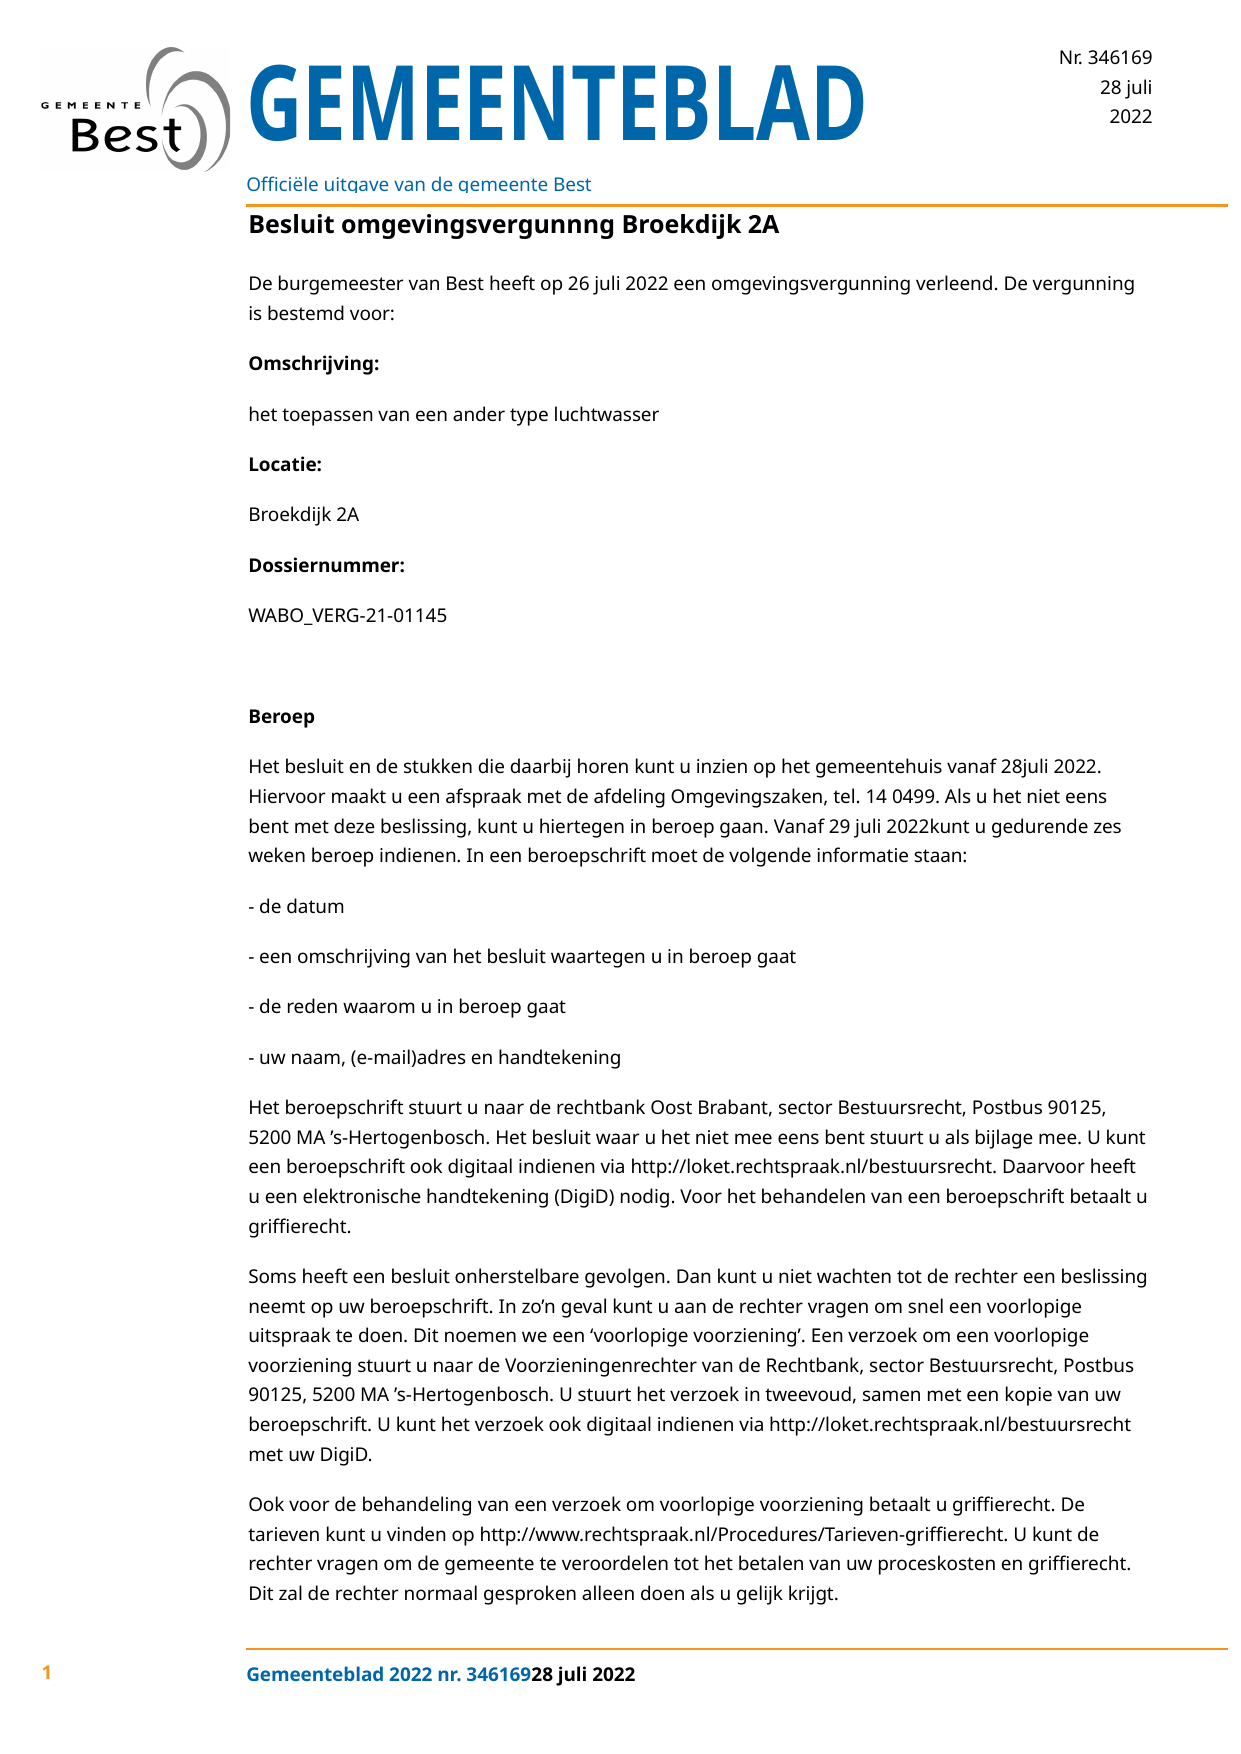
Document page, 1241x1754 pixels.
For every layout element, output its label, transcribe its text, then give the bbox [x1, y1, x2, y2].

text WABO_VERG-21-01145 [248, 602, 1152, 628]
text - uw naam, (e-mail)adres en handtekening [248, 1044, 1152, 1070]
picture [41, 47, 231, 172]
text - de datum [248, 893, 1152, 918]
text het toepassen van een ander type luchtwasser [248, 401, 1152, 426]
text Ook voor de behandeling van een verzoek om voorlopige voorziening betaalt u griffierecht. De tarieven kunt u vinden op http://www.rechtspraak.nl/Procedures/Tarieven-griffierecht. U kunt de rechter vragen om de gemeente te veroordelen tot het betalen van uw proceskosten en griffierecht. Dit zal de rechter normaal gesproken alleen doen als u gelijk krijgt. [248, 1491, 1152, 1606]
text - een omschrijving van het besluit waartegen u in beroep gaat [248, 943, 1152, 969]
text Omschrijving: [248, 350, 1152, 376]
text Het besluit en de stukken die daarbij horen kunt u inzien op het gemeentehuis vanaf 28juli 2022. Hiervoor maakt u een afspraak met de afdeling Omgevingszaken, tel. 14 0499. Als u het niet eens bent met deze beslissing, kunt u hiertegen in beroep gaan. Vanaf 29 juli 2022kunt u gedurende zes weken beroep indienen. In een beroepschrift moet de volgende informatie staan: [248, 754, 1152, 868]
text Locatie: [248, 451, 1152, 477]
text - de reden waarom u in beroep gaat [248, 994, 1152, 1019]
text Soms heeft een besluit onherstelbare gevolgen. Dan kunt u niet wachten tot de rechter een beslissing neemt op uw beroepschrift. In zo’n geval kunt u aan de rechter vragen om snel een voorlopige uitspraak te doen. Dit noemen we een ‘voorlopige voorziening’. Een verzoek om een voorlopige voorziening stuurt u naar de Voorzieningenrechter van de Rechtbank, sector Bestuursrecht, Postbus 90125, 5200 MA ’s-Hertogenbosch. U stuurt het verzoek in tweevoud, samen met een kopie van uw beroepschrift. U kunt het verzoek ook digitaal indienen via http://loket.rechtspraak.nl/bestuursrecht met uw DigiD. [248, 1263, 1152, 1466]
text Besluit omgevingsvergunnng Broekdijk 2A [248, 207, 1152, 241]
text Het beroepschrift stuurt u naar de rechtbank Oost Brabant, sector Bestuursrecht, Postbus 90125, 5200 MA ’s-Hertogenbosch. Het besluit waar u het niet mee eens bent stuurt u als bijlage mee. U kunt een beroepschrift ook digitaal indienen via http://loket.rechtspraak.nl/bestuursrecht. Daarvoor heeft u een elektronische handtekening (DigiD) nodig. Voor het behandelen van een beroepschrift betaalt u griffierecht. [248, 1094, 1152, 1238]
text De burgemeester van Best heeft op 26 juli 2022 een omgevingsvergunning verleend. De vergunning is bestemd voor: [248, 270, 1152, 326]
text Broekdijk 2A [248, 502, 1152, 527]
text Dossiernummer: [248, 552, 1152, 578]
text Beroep [248, 703, 1152, 729]
